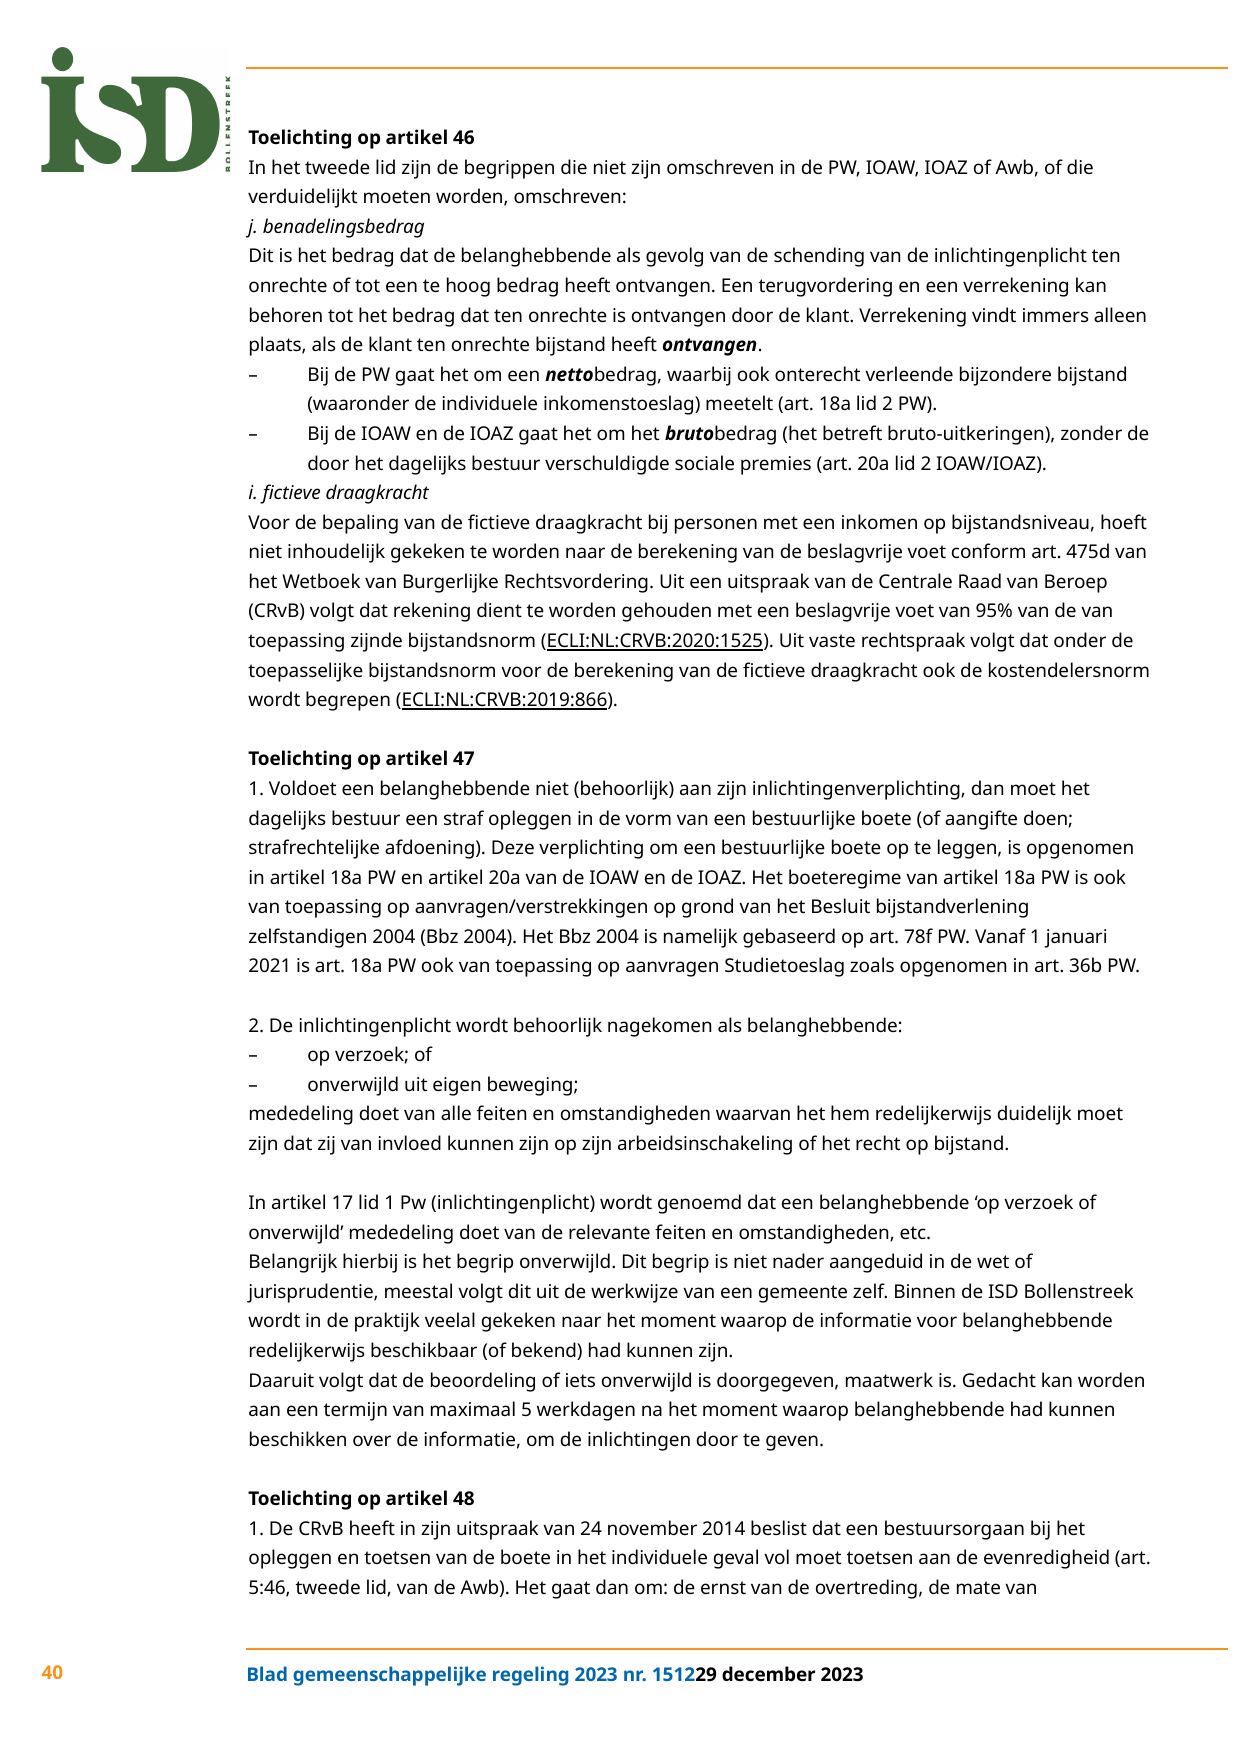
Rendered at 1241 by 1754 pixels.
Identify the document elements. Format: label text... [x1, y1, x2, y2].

text 1. Voldoet een belanghebbende niet (behoorlijk) aan zijn inlichtingenverplichting, dan moet het dagelijks bestuur een straf opleggen in de vorm van een bestuurlijke boete (of aangifte doen; strafrechtelijke afdoening). Deze verplichting om een bestuurlijke boete op te leggen, is opgenomen in artikel 18a PW en artikel 20a van de IOAW en de IOAZ. Het boeteregime van artikel 18a PW is ook van toepassing op aanvragen/verstrekkingen op grond van het Besluit bijstandverlening zelfstandigen 2004 (Bbz 2004). Het Bbz 2004 is namelijk gebaseerd op art. 78f PW. Vanaf 1 januari 2021 is art. 18a PW ook van toepassing op aanvragen Studietoeslag zoals opgenomen in art. 36b PW. [248, 775, 1152, 978]
list Bij de IOAW en de IOAZ gaat het om het brutobedrag (het betreft bruto-uitkeringen), zonder de door het dagelijks bestuur verschuldigde sociale premies (art. 20a lid 2 IOAW/IOAZ). [248, 420, 1152, 476]
text In het tweede lid zijn de begrippen die niet zijn omschreven in de PW, IOAW, IOAZ of Awb, of die verduidelijkt moeten worden, omschreven: [248, 154, 1152, 209]
text 1. De CRvB heeft in zijn uitspraak van 24 november 2014 beslist dat een bestuursorgaan bij het opleggen en toetsen van de boete in het individuele geval vol moet toetsen aan de evenredigheid (art. 5:46, tweede lid, van de Awb). Het gaat dan om: de ernst van de overtreding, de mate van [248, 1515, 1152, 1600]
text Voor de bepaling van de fictieve draagkracht bij personen met een inkomen op bijstandsniveau, hoeft niet inhoudelijk gekeken te worden naar de berekening van de beslagvrije voet conform art. 475d van het Wetboek van Burgerlijke Rechtsvordering. Uit een uitspraak van de Centrale Raad van Beroep (CRvB) volgt dat rekening dient te worden gehouden met een beslagvrije voet van 95% van de van toepassing zijnde bijstandsnorm (ECLI:NL:CRVB:2020:1525). Uit vaste rechtspraak volgt dat onder de toepasselijke bijstandsnorm voor de berekening van de fictieve draagkracht ook de kostendelersnorm wordt begrepen (ECLI:NL:CRVB:2019:866). [248, 509, 1152, 712]
text Toelichting op artikel 46 [248, 124, 1152, 150]
text Daaruit volgt dat de beoordeling of iets onverwijld is doorgegeven, maatwerk is. Gedacht kan worden aan een termijn van maximaal 5 werkdagen na het moment waarop belanghebbende had kunnen beschikken over de informatie, om de inlichtingen door te geven. [248, 1367, 1152, 1452]
picture [41, 47, 231, 172]
text j. benadelingsbedrag [248, 213, 1152, 239]
list onverwijld uit eigen beweging; [248, 1071, 1152, 1097]
text 2. De inlichtingenplicht wordt behoorlijk nagekomen als belanghebbende: [248, 1012, 1152, 1038]
text Belangrijk hierbij is het begrip onverwijld. Dit begrip is niet nader aangeduid in de wet of jurisprudentie, meestal volgt dit uit de werkwijze van een gemeente zelf. Binnen de ISD Bollenstreek wordt in de praktijk veelal gekeken naar het moment waarop de informatie voor belanghebbende redelijkerwijs beschikbaar (of bekend) had kunnen zijn. [248, 1248, 1152, 1363]
text mededeling doet van alle feiten en omstandigheden waarvan het hem redelijkerwijs duidelijk moet zijn dat zij van invloed kunnen zijn op zijn arbeidsinschakeling of het recht op bijstand. [248, 1101, 1152, 1156]
text i. fictieve draagkracht [248, 479, 1152, 505]
text In artikel 17 lid 1 Pw (inlichtingenplicht) wordt genoemd dat een belanghebbende ‘op verzoek of onverwijld’ mededeling doet van de relevante feiten en omstandigheden, etc. [248, 1189, 1152, 1245]
text Toelichting op artikel 48 [248, 1485, 1152, 1511]
list Bij de PW gaat het om een nettobedrag, waarbij ook onterecht verleende bijzondere bijstand (waaronder de individuele inkomenstoeslag) meetelt (art. 18a lid 2 PW). [248, 361, 1152, 416]
list op verzoek; of [248, 1041, 1152, 1067]
text Dit is het bedrag dat de belanghebbende als gevolg van de schending van de inlichtingenplicht ten onrechte of tot een te hoog bedrag heeft ontvangen. Een terugvordering en een verrekening kan behoren tot het bedrag dat ten onrechte is ontvangen door de klant. Verrekening vindt immers alleen plaats, als de klant ten onrechte bijstand heeft ontvangen. [248, 243, 1152, 357]
text Toelichting op artikel 47 [248, 746, 1152, 771]
